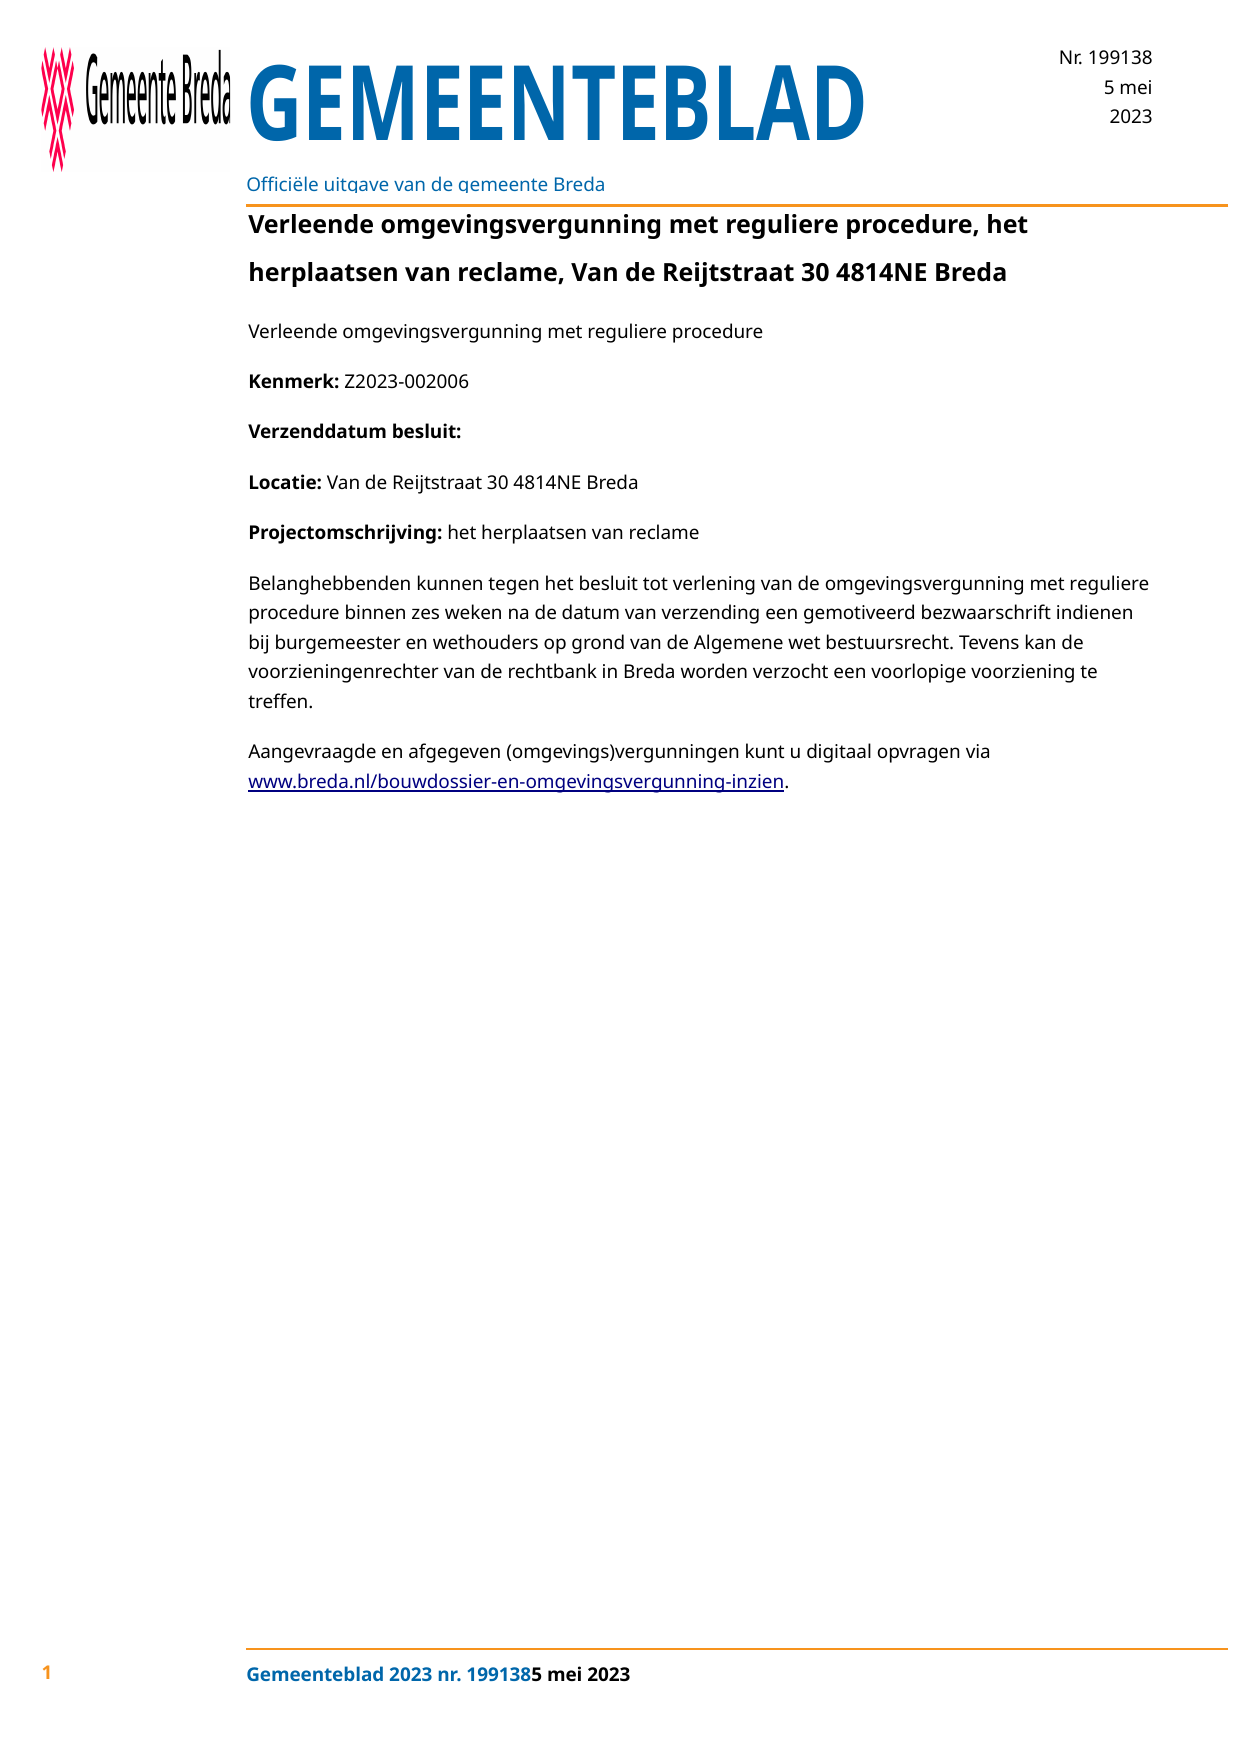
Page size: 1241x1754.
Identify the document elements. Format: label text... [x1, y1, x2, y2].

picture [41, 47, 231, 172]
text Projectomschrijving: het herplaatsen van reclame [248, 519, 1152, 545]
text Kenmerk: Z2023-002006 [248, 368, 1152, 394]
text Locatie: Van de Reijtstraat 30 4814NE Breda [248, 469, 1152, 495]
text Verleende omgevingsvergunning met reguliere procedure [248, 318, 1152, 344]
text Aangevraagde en afgegeven (omgevings)vergunningen kunt u digitaal opvragen via www.breda.nl/bouwdossier-en-omgevingsvergunning-inzien. [248, 739, 1152, 794]
text Verzenddatum besluit: [248, 419, 1152, 444]
text Belanghebbenden kunnen tegen het besluit tot verlening van de omgevingsvergunning met reguliere procedure binnen zes weken na de datum van verzending een gemotiveerd bezwaarschrift indienen bij burgemeester en wethouders op grond van de Algemene wet bestuursrecht. Tevens kan de voorzieningenrechter van de rechtbank in Breda worden verzocht een voorlopige voorziening te treffen. [248, 570, 1152, 714]
text Verleende omgevingsvergunning met reguliere procedure, het herplaatsen van reclame, Van de Reijtstraat 30 4814NE Breda [248, 207, 1152, 288]
